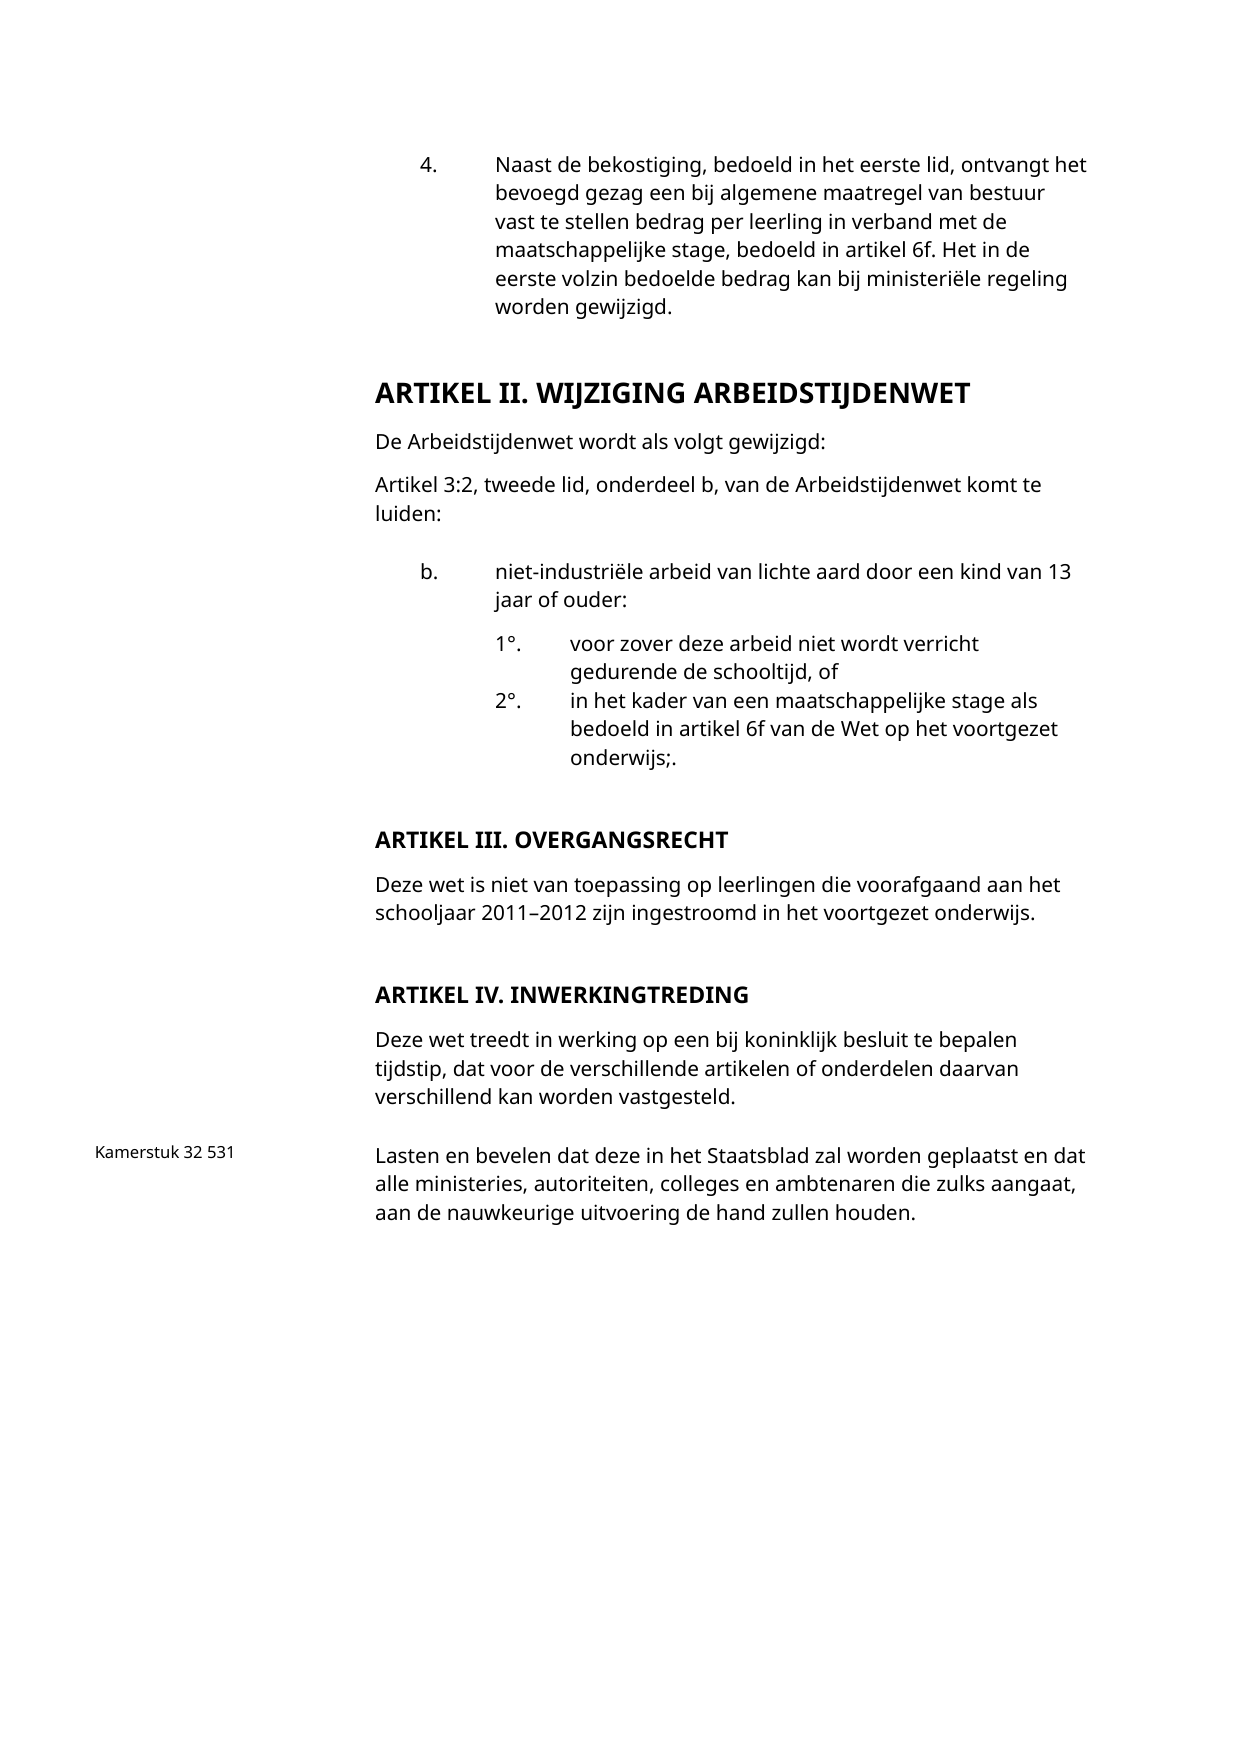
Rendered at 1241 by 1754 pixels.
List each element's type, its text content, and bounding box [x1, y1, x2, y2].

text Deze wet treedt in werking op een bij koninklijk besluit te bepalen tijdstip, dat voor de verschillende artikelen of onderdelen daarvan verschillend kan worden vastgesteld. [375, 1026, 1090, 1111]
list Naast de bekostiging, bedoeld in het eerste lid, ontvangt het bevoegd gezag een bij algemene maatregel van bestuur vast te stellen bedrag per leerling in verband met de maatschappelijke stage, bedoeld in artikel 6f. Het in de eerste volzin bedoelde bedrag kan bij ministeriële regeling worden gewijzigd. [420, 150, 1090, 321]
text Kamerstuk 32 531 [94, 1141, 328, 1163]
text De Arbeidstijdenwet wordt als volgt gewijzigd: [375, 427, 1090, 455]
text Lasten en bevelen dat deze in het Staatsblad zal worden geplaatst en dat alle ministeries, autoriteiten, colleges en ambtenaren die zulks aangaat, aan de nauwkeurige uitvoering de hand zullen houden. [375, 1141, 1090, 1226]
text Deze wet is niet van toepassing op leerlingen die voorafgaand aan het schooljaar 2011–2012 zijn ingestroomd in het voortgezet onderwijs. [375, 870, 1090, 927]
subtitle ARTIKEL II. WIJZIGING ARBEIDSTIJDENWET [375, 373, 1090, 412]
subtitle ARTIKEL IV. INWERKINGTREDING [375, 979, 1090, 1011]
list in het kader van een maatschappelijke stage als bedoeld in artikel 6f van de Wet op het voortgezet onderwijs;. [495, 686, 1090, 771]
list voor zover deze arbeid niet wordt verricht gedurende de schooltijd, of [495, 629, 1090, 686]
list niet-industriële arbeid van lichte aard door een kind van 13 jaar of ouder: [420, 557, 1090, 614]
text Artikel 3:2, tweede lid, onderdeel b, van de Arbeidstijdenwet komt te luiden: [375, 470, 1090, 527]
subtitle ARTIKEL III. OVERGANGSRECHT [375, 824, 1090, 855]
